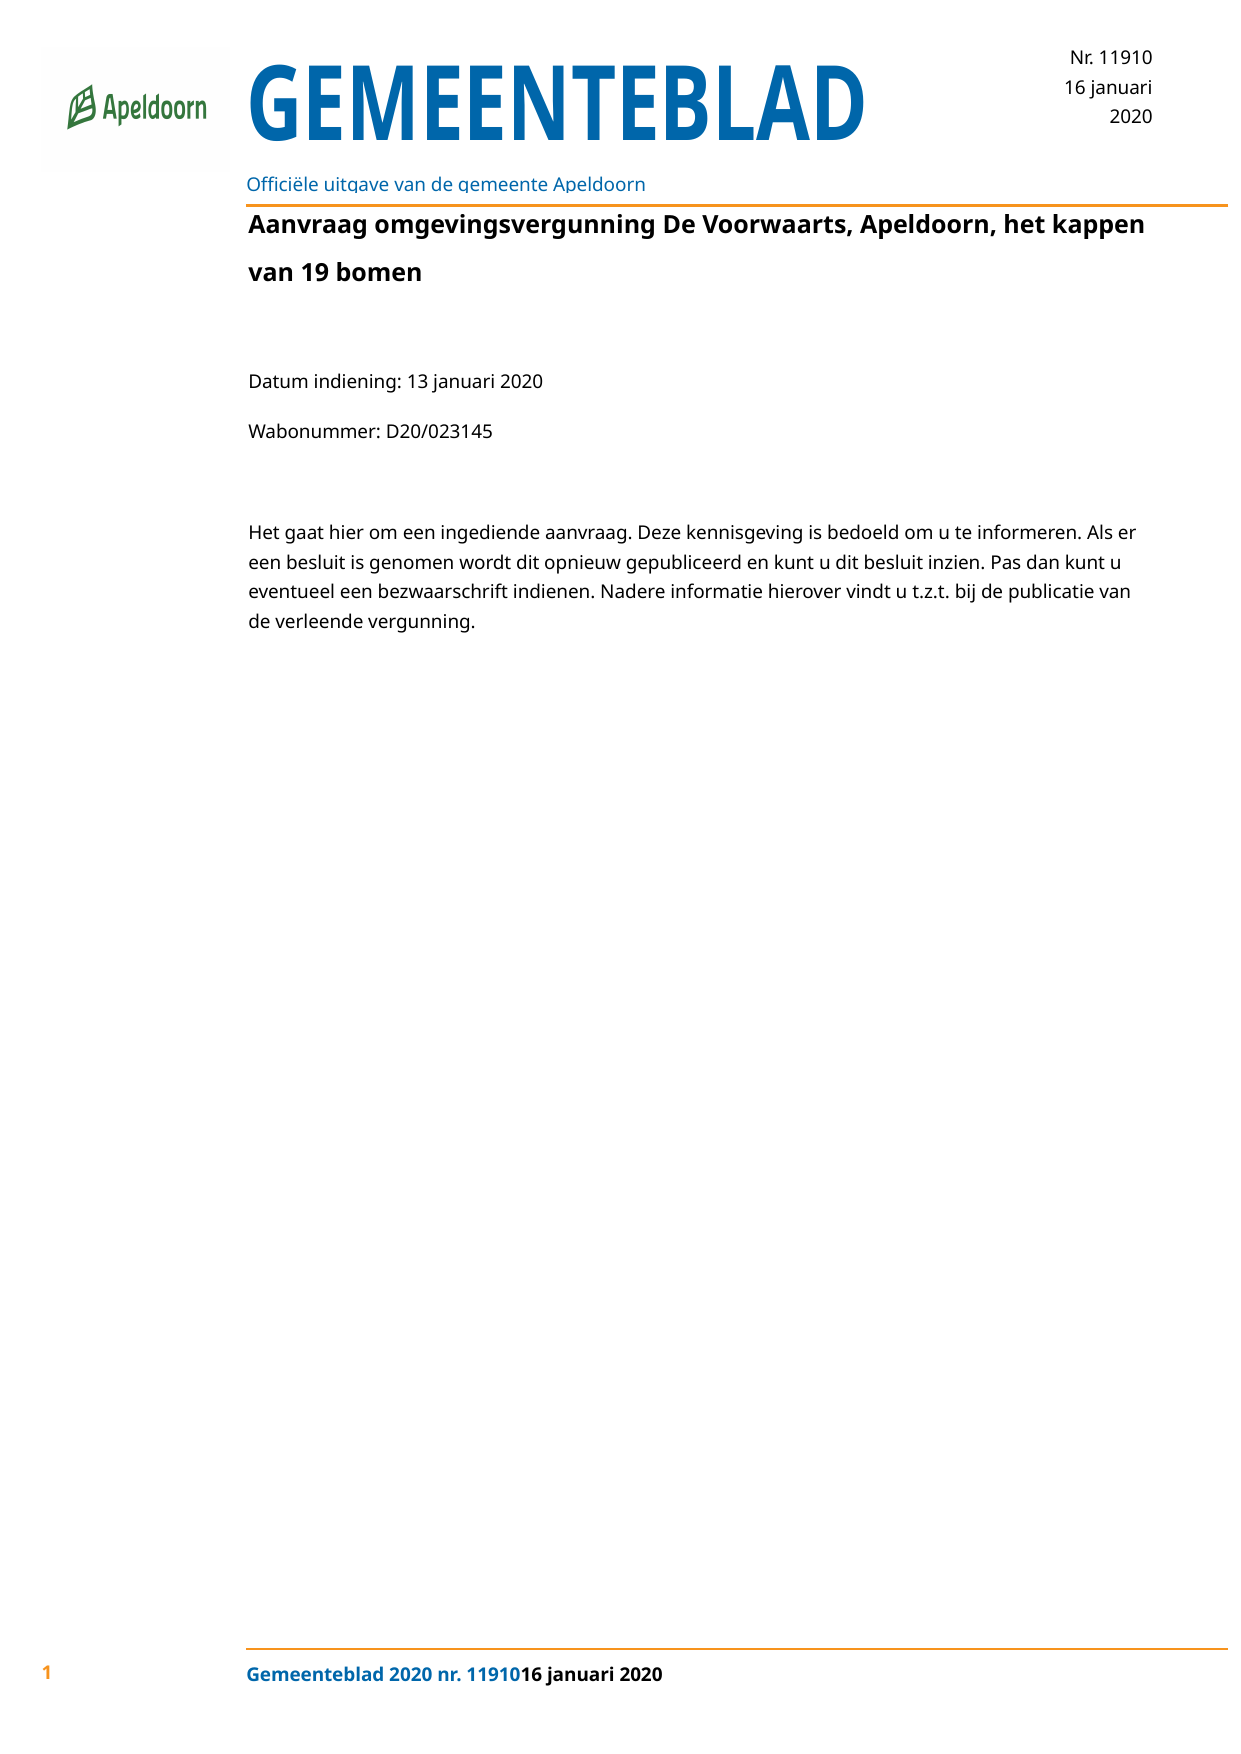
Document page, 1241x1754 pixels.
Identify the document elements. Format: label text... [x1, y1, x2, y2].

text Aanvraag omgevingsvergunning De Voorwaarts, Apeldoorn, het kappen van 19 bomen [248, 207, 1152, 288]
picture [41, 47, 231, 172]
text Het gaat hier om een ingediende aanvraag. Deze kennisgeving is bedoeld om u te informeren. Als er een besluit is genomen wordt dit opnieuw gepubliceerd en kunt u dit besluit inzien. Pas dan kunt u eventueel een bezwaarschrift indienen. Nadere informatie hierover vindt u t.z.t. bij de publicatie van de verleende vergunning. [248, 519, 1152, 634]
text Wabonummer: D20/023145 [248, 419, 1152, 444]
text Datum indiening: 13 januari 2020 [248, 368, 1152, 394]
